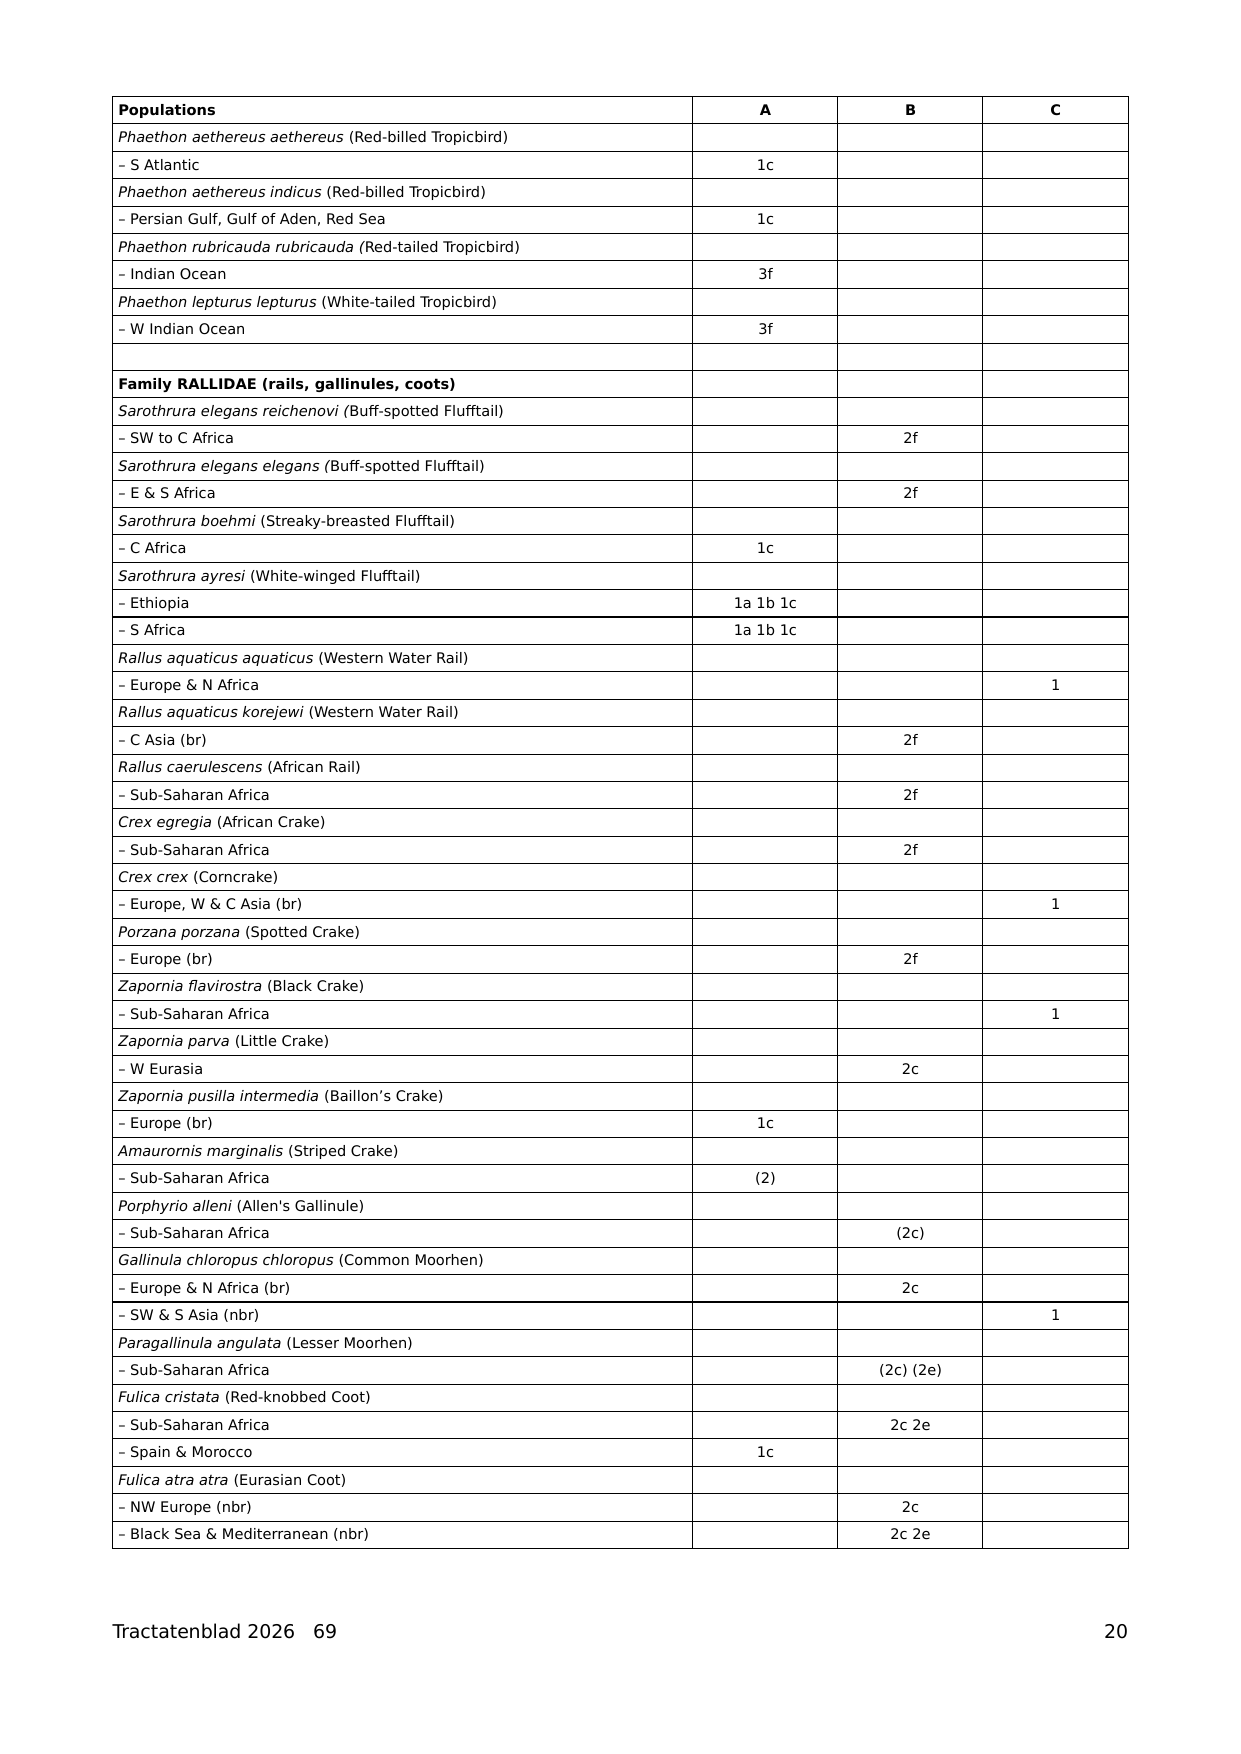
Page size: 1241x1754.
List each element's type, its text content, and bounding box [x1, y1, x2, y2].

table_cell 1 [983, 672, 1128, 699]
table_cell Amaurornis marginalis (Striped Crake) [113, 1138, 692, 1164]
table_cell Zapornia pusilla intermedia (Baillon’s Crake) [113, 1083, 692, 1109]
table_cell [983, 1193, 1128, 1219]
table_cell [693, 672, 837, 699]
table_cell [983, 755, 1128, 781]
table_cell – Europe (br) [113, 1111, 692, 1137]
table_cell [983, 809, 1128, 836]
table_cell [838, 590, 982, 616]
table_cell Gallinula chloropus chloropus (Common Moorhen) [113, 1248, 692, 1274]
table_cell – Persian Gulf, Gulf of Aden, Red Sea [113, 207, 692, 233]
table_cell [983, 864, 1128, 890]
table_cell [693, 1385, 837, 1411]
table_cell 2c [838, 1275, 982, 1301]
table_cell [838, 1001, 982, 1027]
table_cell [693, 1467, 837, 1493]
table_cell Fulica cristata (Red-knobbed Coot) [113, 1385, 692, 1411]
table_cell [838, 809, 982, 836]
table_cell [693, 289, 837, 315]
table_cell Phaethon rubricauda rubricauda (Red-tailed Tropicbird) [113, 234, 692, 260]
table_cell [693, 124, 837, 151]
table_cell – W Indian Ocean [113, 316, 692, 342]
table_cell Porphyrio alleni (Allen's Gallinule) [113, 1193, 692, 1219]
table_cell Zapornia parva (Little Crake) [113, 1029, 692, 1055]
table_cell [838, 261, 982, 288]
table_cell 1 [983, 891, 1128, 918]
table_cell – Sub-Saharan Africa [113, 1220, 692, 1247]
table_cell [693, 481, 837, 507]
table_cell [693, 755, 837, 781]
table_cell [983, 453, 1128, 479]
table_cell 1c [693, 152, 837, 178]
table_cell [983, 1220, 1128, 1247]
table_cell (2c) (2e) [838, 1357, 982, 1383]
table_cell 2f [838, 837, 982, 863]
table_cell [983, 344, 1128, 370]
table_cell [983, 1275, 1128, 1301]
table_cell – Europe (br) [113, 946, 692, 973]
table_cell [983, 1357, 1128, 1383]
table_cell [983, 289, 1128, 315]
table_cell [983, 535, 1128, 562]
table_cell [693, 1330, 837, 1356]
table_cell [838, 1303, 982, 1329]
table_cell Sarothrura ayresi (White-winged Flufftail) [113, 563, 692, 589]
table_cell [983, 508, 1128, 534]
table_cell Porzana porzana (Spotted Crake) [113, 919, 692, 945]
table_cell [983, 398, 1128, 425]
table_cell – Sub-Saharan Africa [113, 782, 692, 808]
table_cell [693, 946, 837, 973]
table_cell [693, 398, 837, 425]
table_cell Paragallinula angulata (Lesser Moorhen) [113, 1330, 692, 1356]
table_cell [838, 453, 982, 479]
table_cell [838, 1165, 982, 1192]
table_cell [983, 261, 1128, 288]
table_cell [838, 1248, 982, 1274]
table_cell [113, 344, 692, 370]
table_cell [838, 398, 982, 425]
table_cell [983, 1467, 1128, 1493]
table_cell [693, 782, 837, 808]
table_cell [983, 700, 1128, 726]
table_cell – S Africa [113, 618, 692, 644]
table_cell [693, 426, 837, 452]
table_cell 2c 2e [838, 1522, 982, 1548]
table_cell [838, 179, 982, 206]
table_cell [838, 1385, 982, 1411]
table_cell [838, 508, 982, 534]
table_cell – Europe & N Africa (br) [113, 1275, 692, 1301]
table_header Populations [113, 97, 692, 123]
table_cell [983, 645, 1128, 671]
table_cell [838, 1330, 982, 1356]
table_cell [983, 1111, 1128, 1137]
table_cell [983, 1385, 1128, 1411]
table_cell [693, 344, 837, 370]
table_cell [983, 1330, 1128, 1356]
table_cell [838, 1193, 982, 1219]
table_cell [983, 1056, 1128, 1082]
table_cell [693, 645, 837, 671]
table_cell [693, 1001, 837, 1027]
table_cell [838, 974, 982, 1000]
table_cell [693, 1056, 837, 1082]
table_cell [838, 207, 982, 233]
table_cell [983, 974, 1128, 1000]
table_cell [693, 563, 837, 589]
table_cell 2c [838, 1494, 982, 1521]
table_cell 2f [838, 481, 982, 507]
table_cell [693, 1029, 837, 1055]
table_cell – Indian Ocean [113, 261, 692, 288]
table_cell [693, 864, 837, 890]
table_cell [983, 1494, 1128, 1521]
table_cell [838, 672, 982, 699]
table_cell 1a 1b 1c [693, 590, 837, 616]
table_cell – Black Sea & Mediterranean (nbr) [113, 1522, 692, 1548]
table_cell – S Atlantic [113, 152, 692, 178]
table_cell [693, 453, 837, 479]
table_cell [838, 1029, 982, 1055]
table_cell [983, 179, 1128, 206]
table_cell – W Eurasia [113, 1056, 692, 1082]
table_cell Crex crex (Corncrake) [113, 864, 692, 890]
table_cell Rallus aquaticus korejewi (Western Water Rail) [113, 700, 692, 726]
table_cell 3f [693, 316, 837, 342]
table_cell 1a 1b 1c [693, 618, 837, 644]
table_cell [693, 1138, 837, 1164]
table_cell [838, 700, 982, 726]
table_cell [693, 1412, 837, 1438]
table_cell 2f [838, 782, 982, 808]
table_cell [838, 316, 982, 342]
table_cell 1c [693, 207, 837, 233]
table_cell 2f [838, 426, 982, 452]
table_cell – Sub-Saharan Africa [113, 1001, 692, 1027]
table_cell (2) [693, 1165, 837, 1192]
table_cell Sarothrura elegans elegans (Buff-spotted Flufftail) [113, 453, 692, 479]
table_cell – Europe & N Africa [113, 672, 692, 699]
table_cell [983, 1522, 1128, 1548]
table_cell [983, 1412, 1128, 1438]
table_cell Rallus aquaticus aquaticus (Western Water Rail) [113, 645, 692, 671]
table_cell [983, 1138, 1128, 1164]
table_cell – SW & S Asia (nbr) [113, 1303, 692, 1329]
table_cell [983, 837, 1128, 863]
table_cell – Sub-Saharan Africa [113, 1357, 692, 1383]
table_cell – Europe, W & C Asia (br) [113, 891, 692, 918]
table_cell [693, 1303, 837, 1329]
table_cell [838, 645, 982, 671]
table_cell [838, 535, 982, 562]
table_cell [693, 1083, 837, 1109]
table_cell [693, 1494, 837, 1521]
table_cell 1c [693, 1111, 837, 1137]
table_cell [983, 618, 1128, 644]
table_cell [693, 727, 837, 753]
table_cell [838, 864, 982, 890]
table_cell [838, 618, 982, 644]
table_header B [838, 97, 982, 123]
table_cell [693, 1522, 837, 1548]
table_cell [983, 1439, 1128, 1466]
table_cell [693, 1248, 837, 1274]
table_cell [838, 919, 982, 945]
table_cell – Sub-Saharan Africa [113, 1165, 692, 1192]
table_header A [693, 97, 837, 123]
table_header C [983, 97, 1128, 123]
table_cell [983, 782, 1128, 808]
table_cell [983, 124, 1128, 151]
table_cell [983, 1248, 1128, 1274]
table_cell – E & S Africa [113, 481, 692, 507]
table_cell [838, 1439, 982, 1466]
table_cell [838, 371, 982, 397]
table_cell [983, 426, 1128, 452]
table_cell [693, 974, 837, 1000]
table_cell [693, 837, 837, 863]
table_cell Phaethon aethereus indicus (Red-billed Tropicbird) [113, 179, 692, 206]
table_cell [838, 1138, 982, 1164]
table_cell 1 [983, 1001, 1128, 1027]
table_cell 2c [838, 1056, 982, 1082]
table_cell Sarothrura elegans reichenovi (Buff-spotted Flufftail) [113, 398, 692, 425]
table_cell – C Africa [113, 535, 692, 562]
table_cell [983, 207, 1128, 233]
table_cell [983, 371, 1128, 397]
table_cell Family RALLIDAE (rails, gallinules, coots) [113, 371, 692, 397]
table_cell [838, 289, 982, 315]
table_cell [983, 946, 1128, 973]
table_cell Crex egregia (African Crake) [113, 809, 692, 836]
table_cell (2c) [838, 1220, 982, 1247]
table_cell [838, 755, 982, 781]
table_cell Rallus caerulescens (African Rail) [113, 755, 692, 781]
table_cell [838, 891, 982, 918]
table_cell [693, 891, 837, 918]
table_cell [693, 508, 837, 534]
table_cell [838, 234, 982, 260]
table_cell – SW to C Africa [113, 426, 692, 452]
table_cell Sarothrura boehmi (Streaky-breasted Flufftail) [113, 508, 692, 534]
table_cell 2c 2e [838, 1412, 982, 1438]
table_cell – Sub-Saharan Africa [113, 837, 692, 863]
table_cell [693, 700, 837, 726]
table_cell [838, 563, 982, 589]
table_cell 3f [693, 261, 837, 288]
table_cell [983, 1083, 1128, 1109]
table_cell [983, 727, 1128, 753]
table_cell 2f [838, 727, 982, 753]
table_cell 1c [693, 1439, 837, 1466]
table_cell [983, 316, 1128, 342]
table_cell [693, 371, 837, 397]
table_cell – C Asia (br) [113, 727, 692, 753]
table_cell 1c [693, 535, 837, 562]
table_cell [983, 152, 1128, 178]
table_cell [693, 809, 837, 836]
table_cell [983, 590, 1128, 616]
table_cell – NW Europe (nbr) [113, 1494, 692, 1521]
table_cell – Sub-Saharan Africa [113, 1412, 692, 1438]
table_cell – Spain & Morocco [113, 1439, 692, 1466]
table_cell [693, 234, 837, 260]
table_cell – Ethiopia [113, 590, 692, 616]
table_cell [983, 563, 1128, 589]
table_cell [838, 152, 982, 178]
table_cell [838, 1111, 982, 1137]
table_cell [838, 1083, 982, 1109]
table_cell Phaethon lepturus lepturus (White-tailed Tropicbird) [113, 289, 692, 315]
table_cell [983, 919, 1128, 945]
table_cell [693, 1275, 837, 1301]
table_cell [983, 481, 1128, 507]
table_cell [983, 1029, 1128, 1055]
table_cell [693, 179, 837, 206]
table_cell [838, 344, 982, 370]
table_cell Fulica atra atra (Eurasian Coot) [113, 1467, 692, 1493]
table_cell Zapornia flavirostra (Black Crake) [113, 974, 692, 1000]
table_cell 1 [983, 1303, 1128, 1329]
table_cell [983, 1165, 1128, 1192]
table_cell [693, 1193, 837, 1219]
table_cell [983, 234, 1128, 260]
table_cell [838, 124, 982, 151]
table_cell [838, 1467, 982, 1493]
table_cell [693, 1220, 837, 1247]
table_cell [693, 1357, 837, 1383]
table_cell [693, 919, 837, 945]
table_cell 2f [838, 946, 982, 973]
table_cell Phaethon aethereus aethereus (Red-billed Tropicbird) [113, 124, 692, 151]
